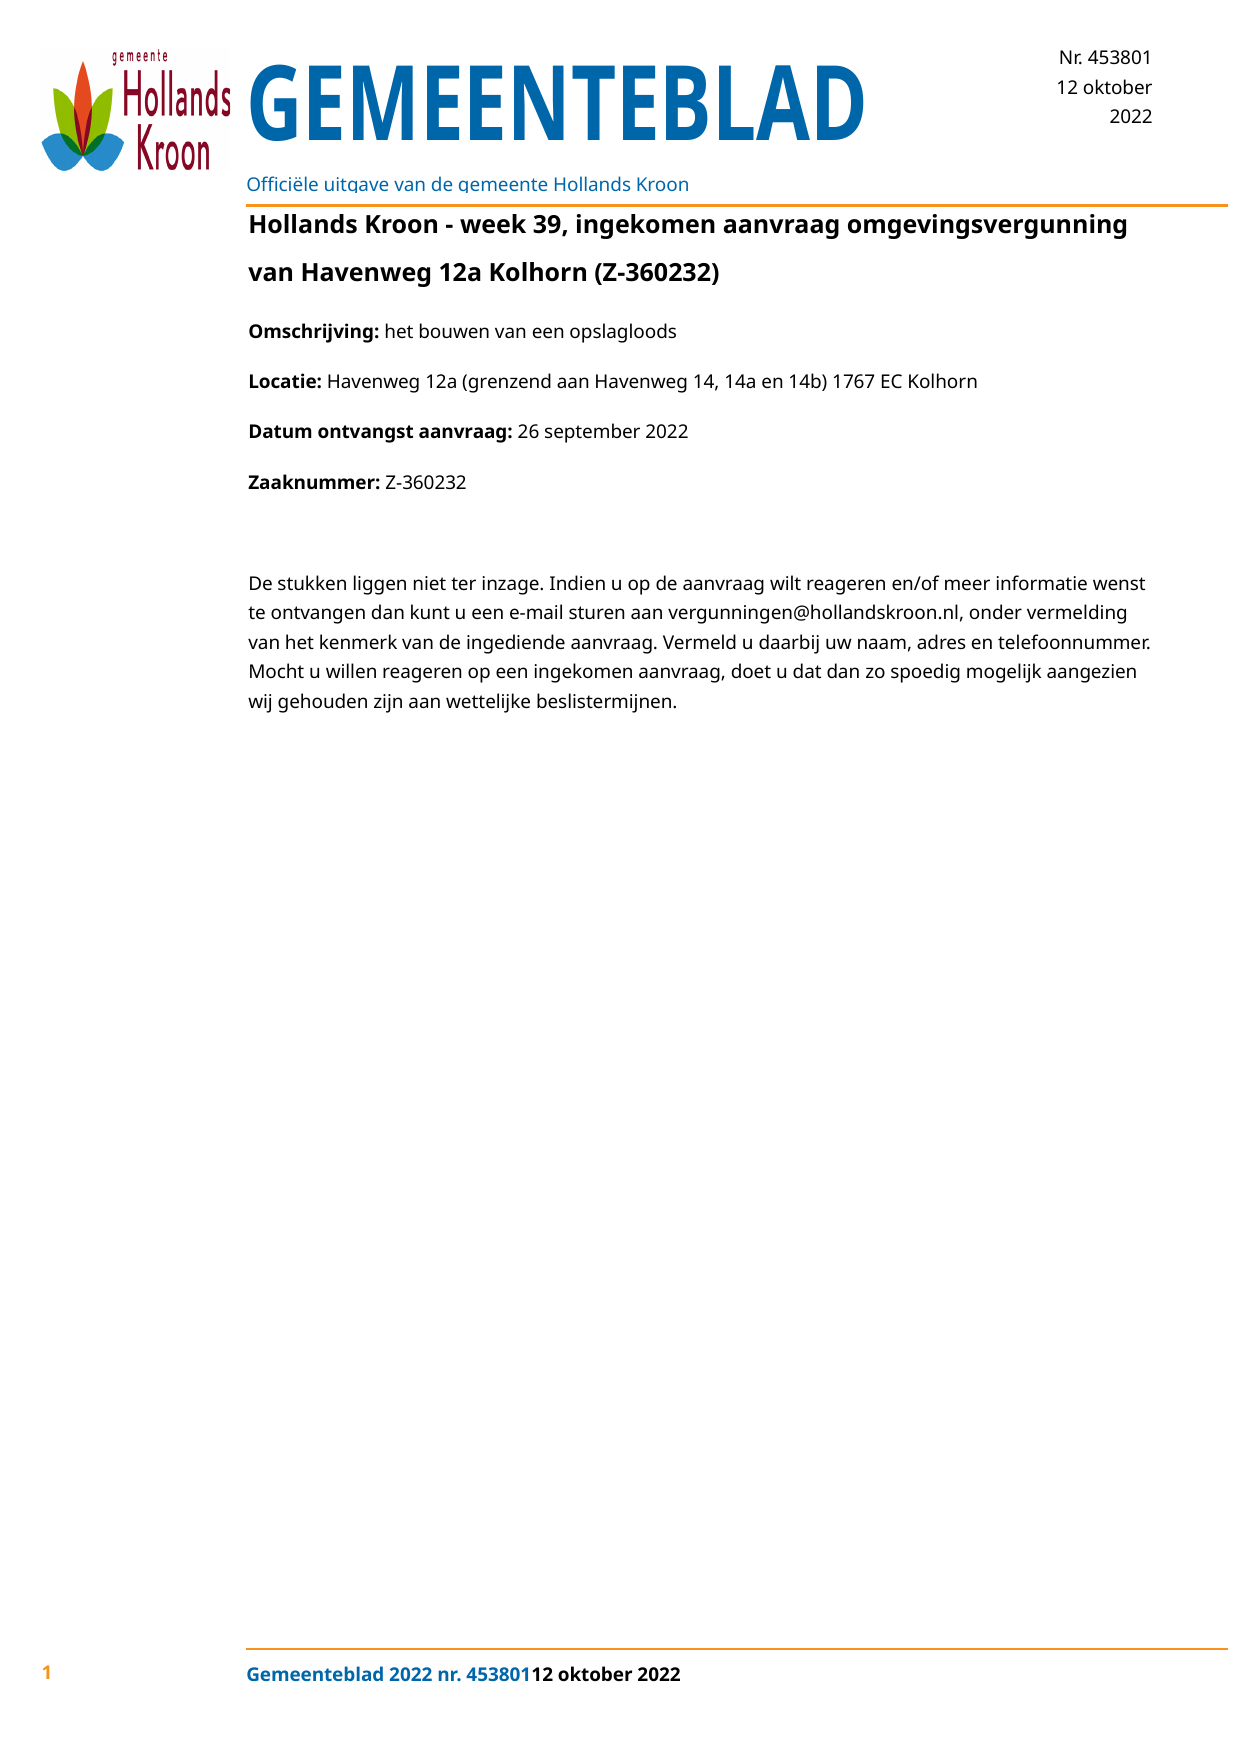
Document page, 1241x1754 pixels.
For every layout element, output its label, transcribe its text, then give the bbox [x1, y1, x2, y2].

text Omschrijving: het bouwen van een opslagloods [248, 318, 1152, 344]
text De stukken liggen niet ter inzage. Indien u op de aanvraag wilt reageren en/of meer informatie wenst te ontvangen dan kunt u een e-mail sturen aan vergunningen@hollandskroon.nl, onder vermelding van het kenmerk van de ingediende aanvraag. Vermeld u daarbij uw naam, adres en telefoonnummer. Mocht u willen reageren op een ingekomen aanvraag, doet u dat dan zo spoedig mogelijk aangezien wij gehouden zijn aan wettelijke beslistermijnen. [248, 570, 1152, 714]
text Zaaknummer: Z-360232 [248, 469, 1152, 495]
text Datum ontvangst aanvraag: 26 september 2022 [248, 419, 1152, 444]
text Hollands Kroon - week 39, ingekomen aanvraag omgevingsvergunning van Havenweg 12a Kolhorn (Z-360232) [248, 207, 1152, 288]
picture [41, 47, 231, 172]
text Locatie: Havenweg 12a (grenzend aan Havenweg 14, 14a en 14b) 1767 EC Kolhorn [248, 368, 1152, 394]
